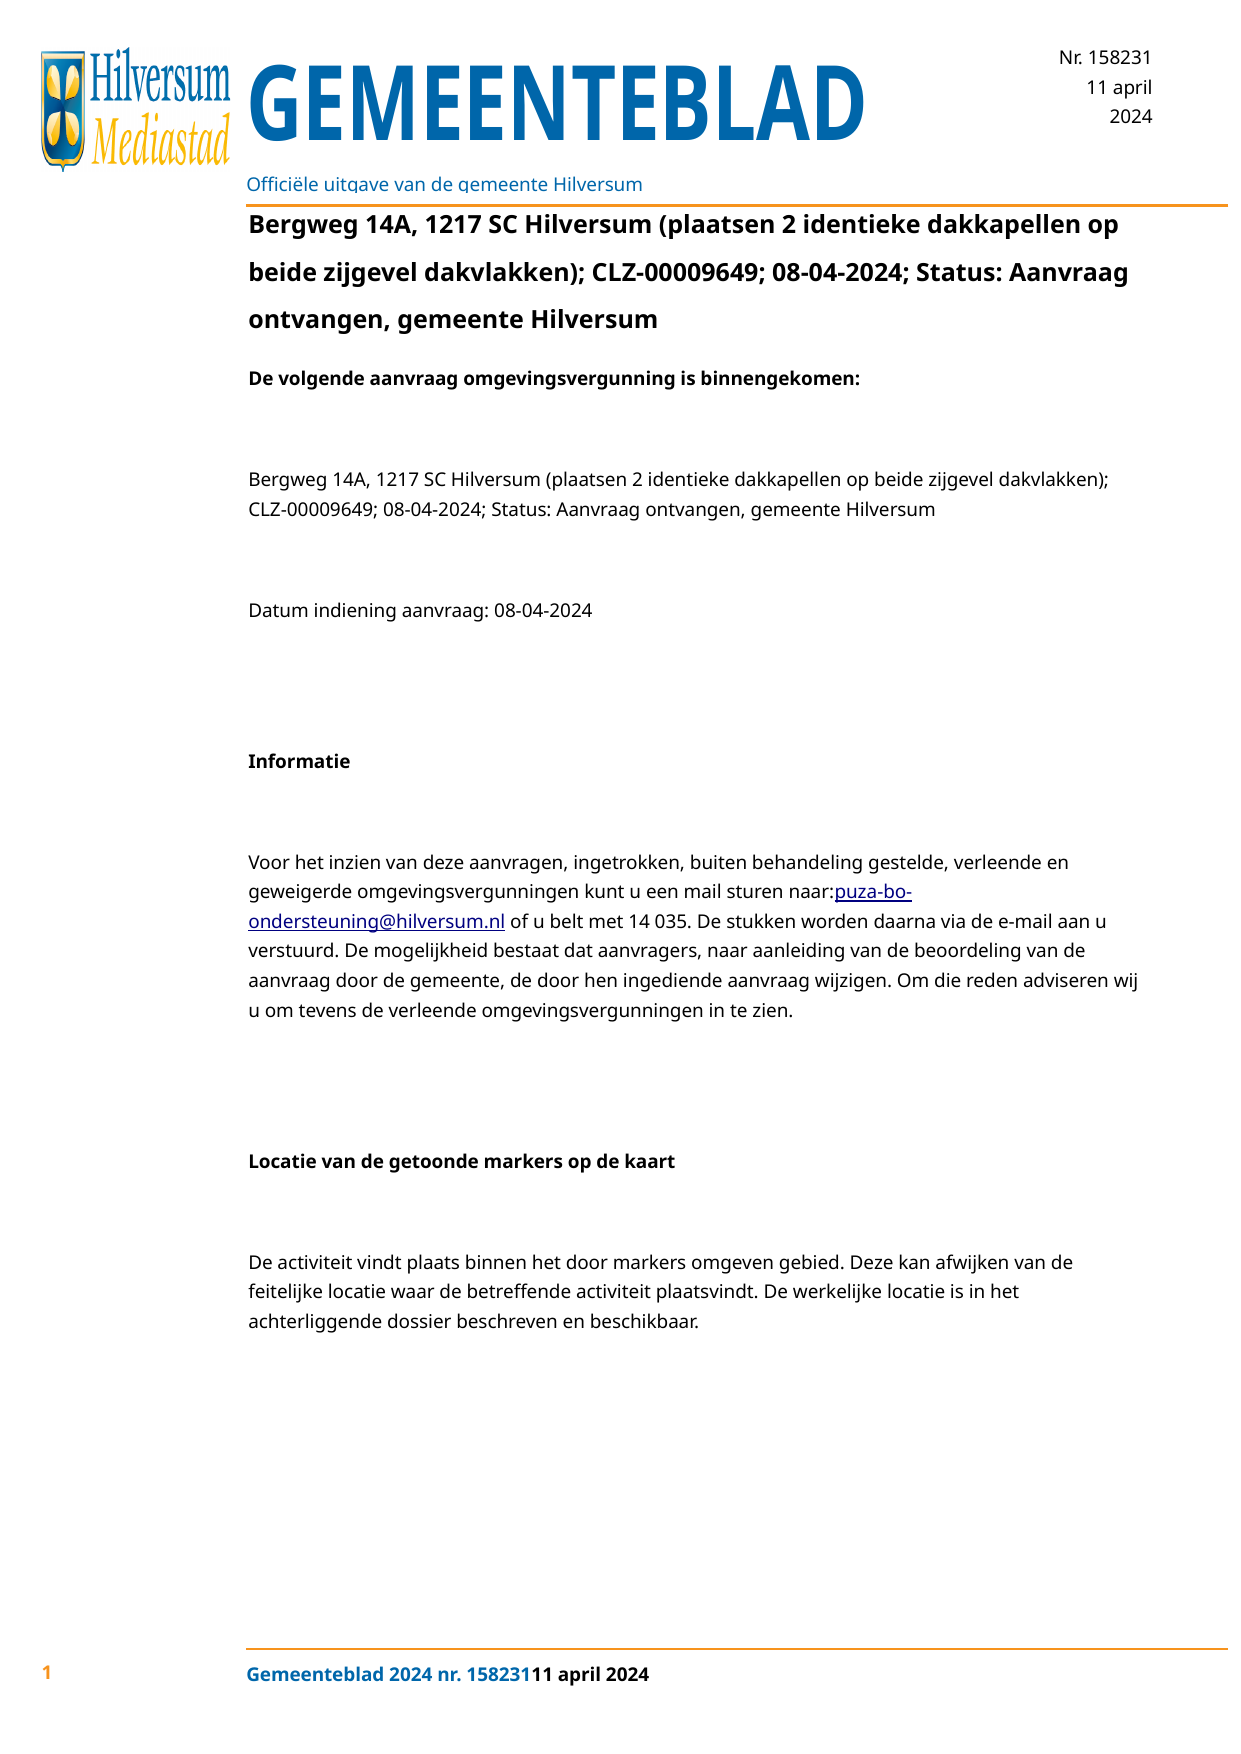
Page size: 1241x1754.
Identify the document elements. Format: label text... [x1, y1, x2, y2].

text Voor het inzien van deze aanvragen, ingetrokken, buiten behandeling gestelde, verleende en geweigerde omgevingsvergunningen kunt u een mail sturen naar:puza-bo-ondersteuning@hilversum.nl of u belt met 14 035. De stukken worden daarna via de e-mail aan u verstuurd. De mogelijkheid bestaat dat aanvragers, naar aanleiding van de beoordeling van de aanvraag door de gemeente, de door hen ingediende aanvraag wijzigen. Om die reden adviseren wij u om tevens de verleende omgevingsvergunningen in te zien. [248, 849, 1152, 1022]
text De volgende aanvraag omgevingsvergunning is binnengekomen: [248, 366, 1152, 391]
text Locatie van de getoonde markers op de kaart [248, 1148, 1152, 1174]
text Bergweg 14A, 1217 SC Hilversum (plaatsen 2 identieke dakkapellen op beide zijgevel dakvlakken); CLZ-00009649; 08-04-2024; Status: Aanvraag ontvangen, gemeente Hilversum [248, 466, 1152, 522]
picture [41, 47, 231, 172]
text Bergweg 14A, 1217 SC Hilversum (plaatsen 2 identieke dakkapellen op beide zijgevel dakvlakken); CLZ-00009649; 08-04-2024; Status: Aanvraag ontvangen, gemeente Hilversum [248, 207, 1152, 336]
text De activiteit vindt plaats binnen het door markers omgeven gebied. Deze kan afwijken van de feitelijke locatie waar de betreffende activiteit plaatsvindt. De werkelijke locatie is in het achterliggende dossier beschreven en beschikbaar. [248, 1249, 1152, 1334]
text Datum indiening aanvraag: 08-04-2024 [248, 597, 1152, 622]
text Informatie [248, 748, 1152, 774]
